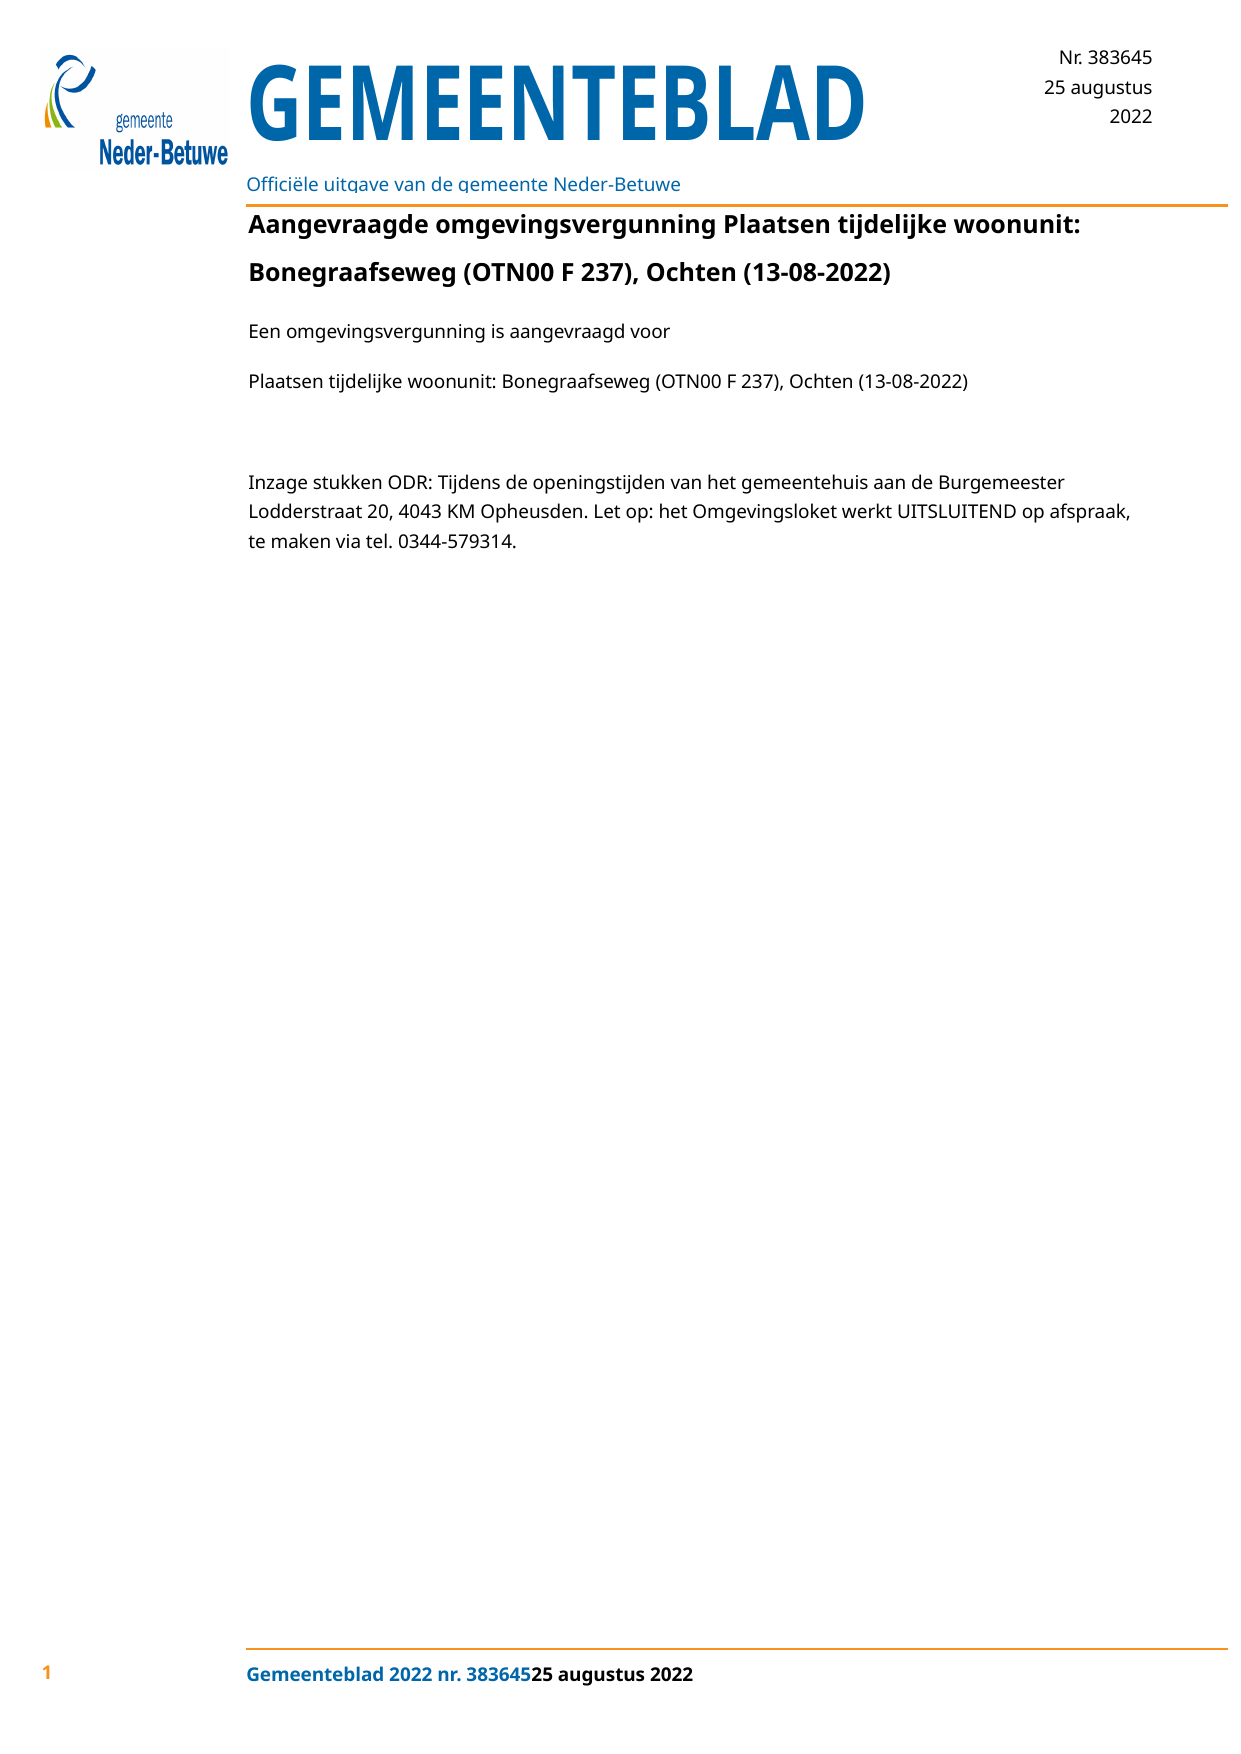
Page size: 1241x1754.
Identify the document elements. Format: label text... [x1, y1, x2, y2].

text Aangevraagde omgevingsvergunning Plaatsen tijdelijke woonunit: Bonegraafseweg (OTN00 F 237), Ochten (13-08-2022) [248, 207, 1152, 288]
text Een omgevingsvergunning is aangevraagd voor [248, 318, 1152, 344]
text Inzage stukken ODR: Tijdens de openingstijden van het gemeentehuis aan de Burgemeester Lodderstraat 20, 4043 KM Opheusden. Let op: het Omgevingsloket werkt UITSLUITEND op afspraak, te maken via tel. 0344-579314. [248, 469, 1152, 554]
text Plaatsen tijdelijke woonunit: Bonegraafseweg (OTN00 F 237), Ochten (13-08-2022) [248, 368, 1152, 394]
picture [41, 47, 231, 172]
